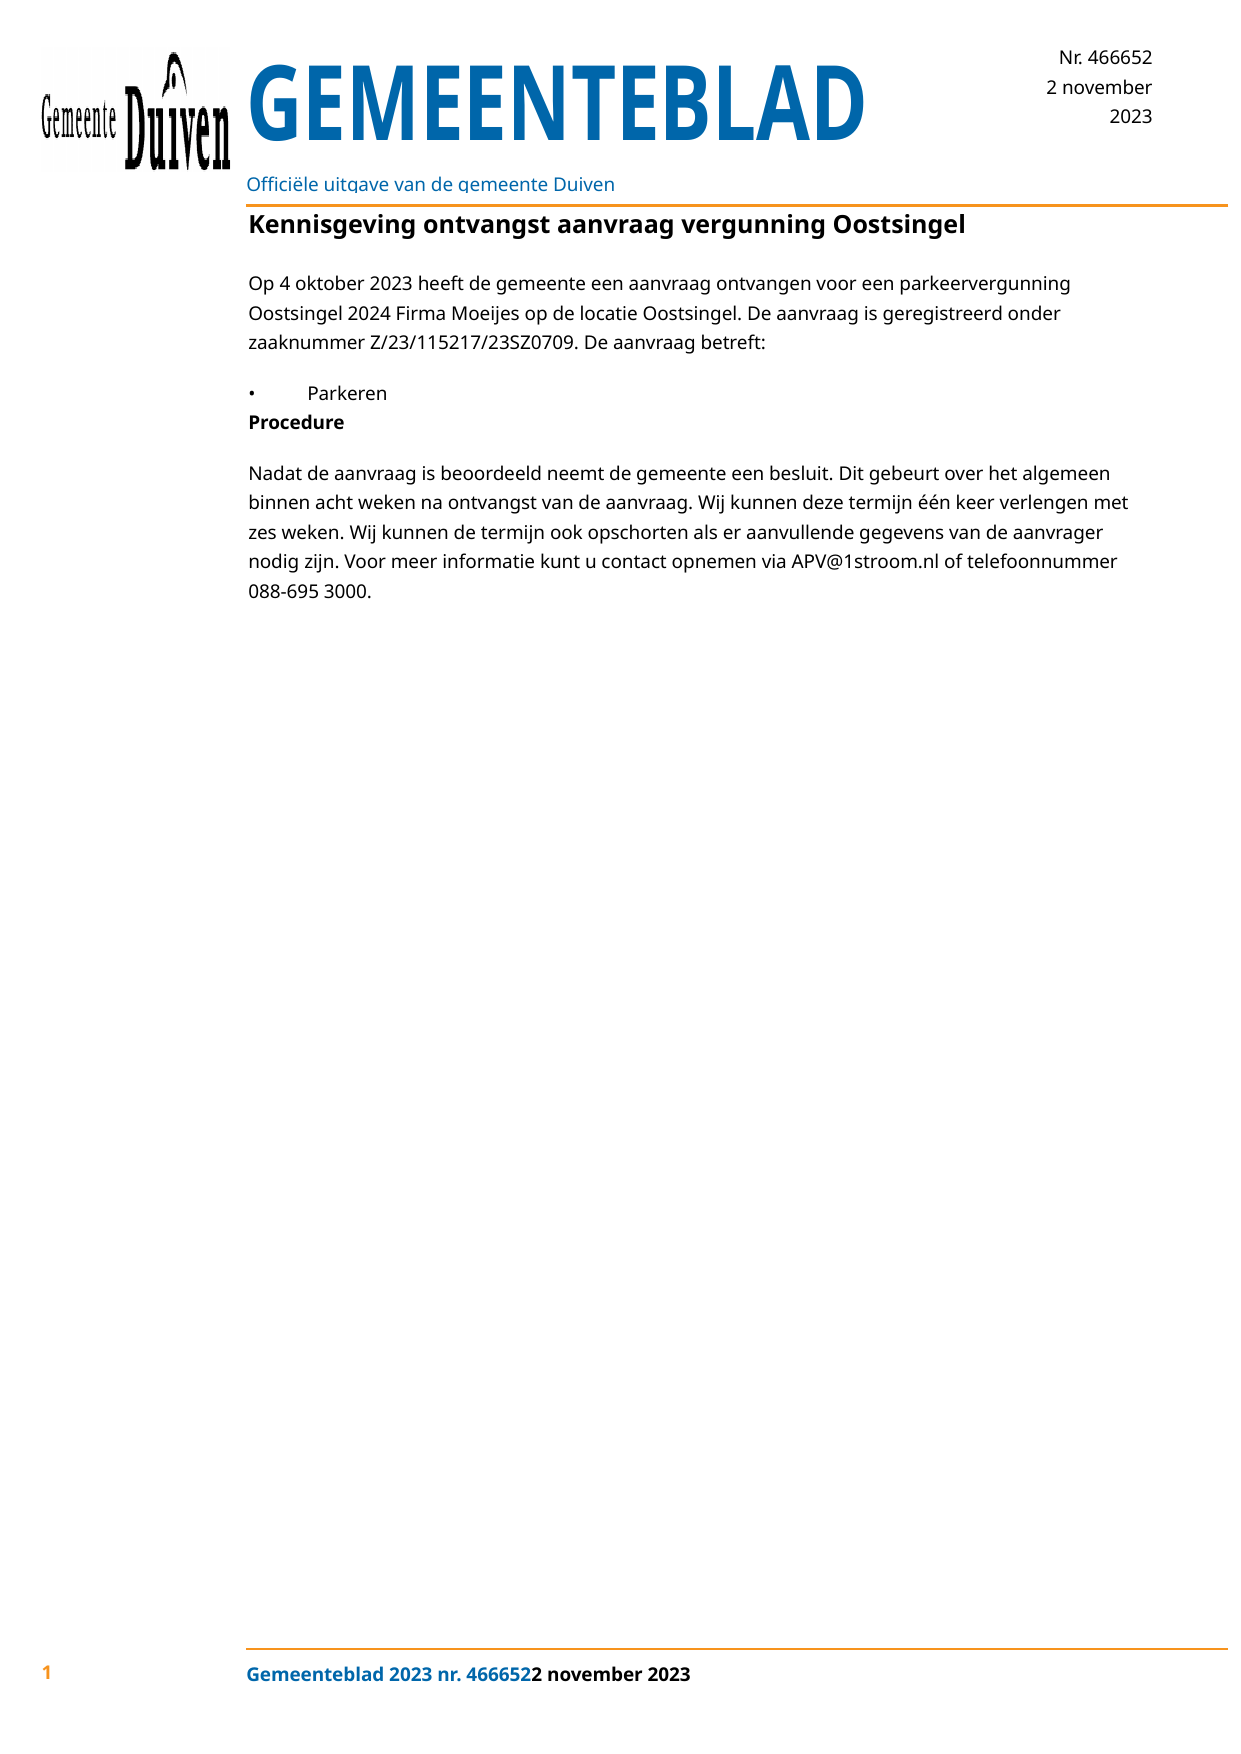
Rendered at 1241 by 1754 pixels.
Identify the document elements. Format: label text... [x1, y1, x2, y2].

text Nadat de aanvraag is beoordeeld neemt de gemeente een besluit. Dit gebeurt over het algemeen binnen acht weken na ontvangst van de aanvraag. Wij kunnen deze termijn één keer verlengen met zes weken. Wij kunnen de termijn ook opschorten als er aanvullende gegevens van de aanvrager nodig zijn. Voor meer informatie kunt u contact opnemen via APV@1stroom.nl of telefoonnummer 088-695 3000. [248, 460, 1152, 604]
text Kennisgeving ontvangst aanvraag vergunning Oostsingel [248, 207, 1152, 241]
text Procedure [248, 409, 1152, 435]
text Op 4 oktober 2023 heeft de gemeente een aanvraag ontvangen voor een parkeervergunning Oostsingel 2024 Firma Moeijes op de locatie Oostsingel. De aanvraag is geregistreerd onder zaaknummer Z/23/115217/23SZ0709. De aanvraag betreft: [248, 270, 1152, 355]
list Parkeren [248, 380, 1152, 406]
picture [41, 47, 231, 172]
